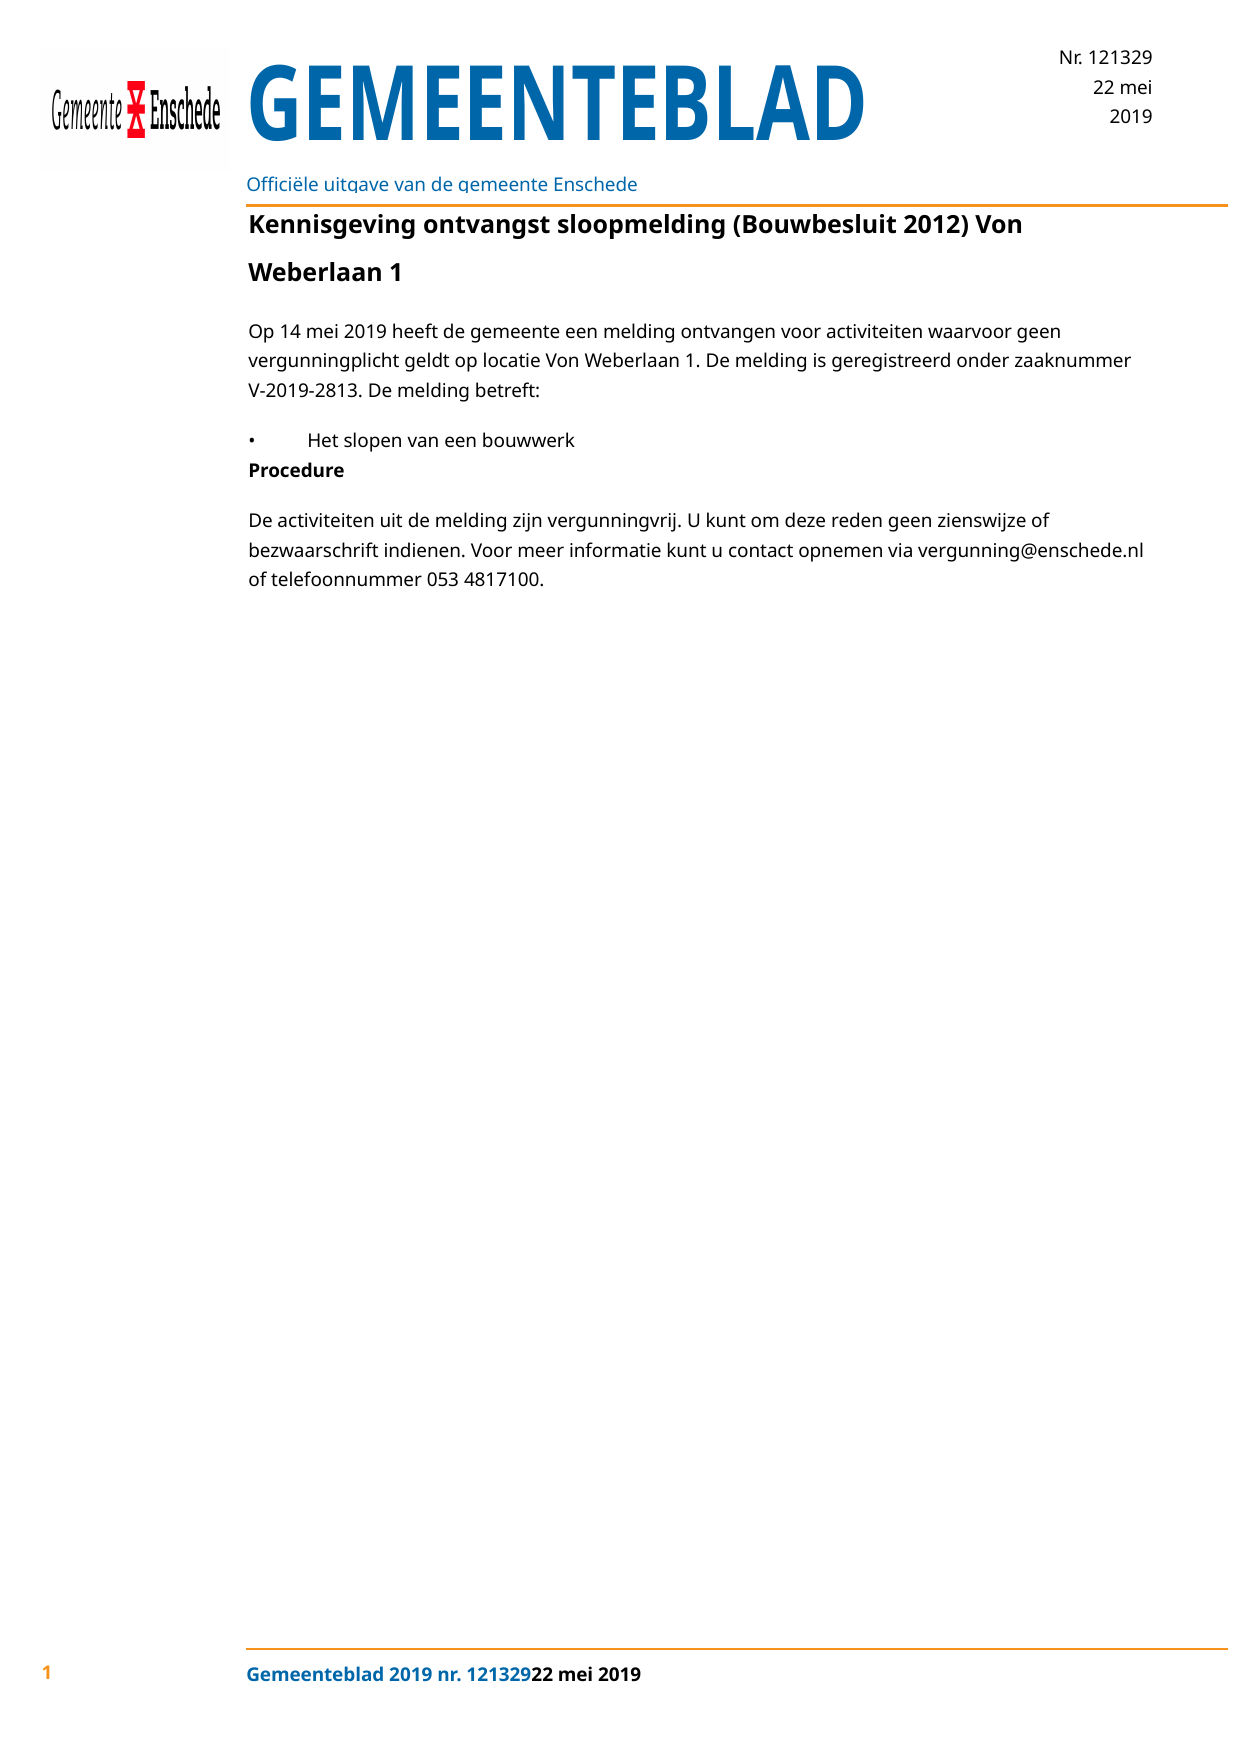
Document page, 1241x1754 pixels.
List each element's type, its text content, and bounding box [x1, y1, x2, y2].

list Het slopen van een bouwwerk [248, 427, 1152, 453]
text Procedure [248, 457, 1152, 483]
text De activiteiten uit de melding zijn vergunningvrij. U kunt om deze reden geen zienswijze of bezwaarschrift indienen. Voor meer informatie kunt u contact opnemen via vergunning@enschede.nl of telefoonnummer 053 4817100. [248, 507, 1152, 592]
picture [41, 47, 231, 172]
text Op 14 mei 2019 heeft de gemeente een melding ontvangen voor activiteiten waarvoor geen vergunningplicht geldt op locatie Von Weberlaan 1. De melding is geregistreerd onder zaaknummer V-2019-2813. De melding betreft: [248, 318, 1152, 403]
text Kennisgeving ontvangst sloopmelding (Bouwbesluit 2012) Von Weberlaan 1 [248, 207, 1152, 288]
